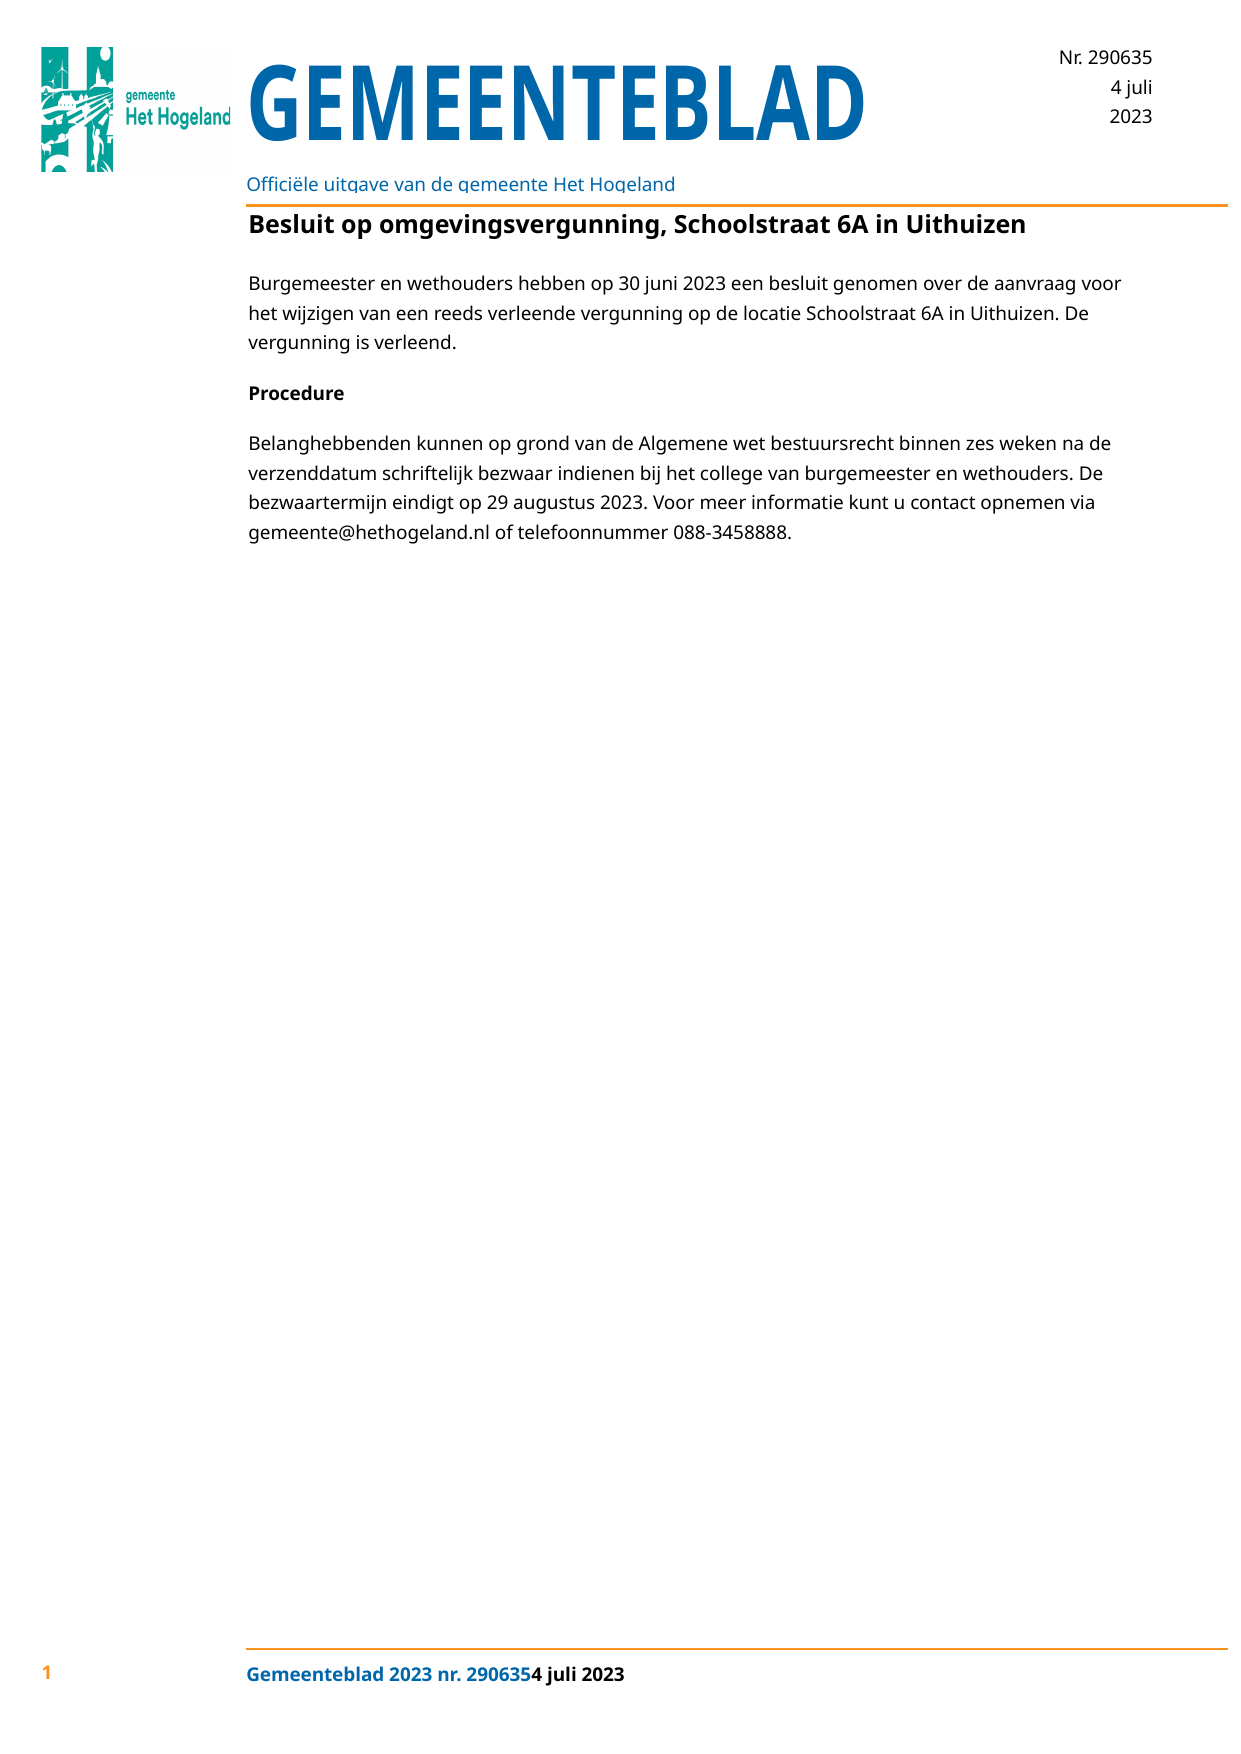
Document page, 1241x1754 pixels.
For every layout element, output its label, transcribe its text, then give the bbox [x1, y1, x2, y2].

text Procedure [248, 380, 1152, 406]
text Belanghebbenden kunnen op grond van de Algemene wet bestuursrecht binnen zes weken na de verzenddatum schriftelijk bezwaar indienen bij het college van burgemeester en wethouders. De bezwaartermijn eindigt op 29 augustus 2023. Voor meer informatie kunt u contact opnemen via gemeente@hethogeland.nl of telefoonnummer 088-3458888. [248, 430, 1152, 545]
text Burgemeester en wethouders hebben op 30 juni 2023 een besluit genomen over de aanvraag voor het wijzigen van een reeds verleende vergunning op de locatie Schoolstraat 6A in Uithuizen. De vergunning is verleend. [248, 270, 1152, 355]
text Besluit op omgevingsvergunning, Schoolstraat 6A in Uithuizen [248, 207, 1152, 241]
picture [41, 47, 231, 172]
